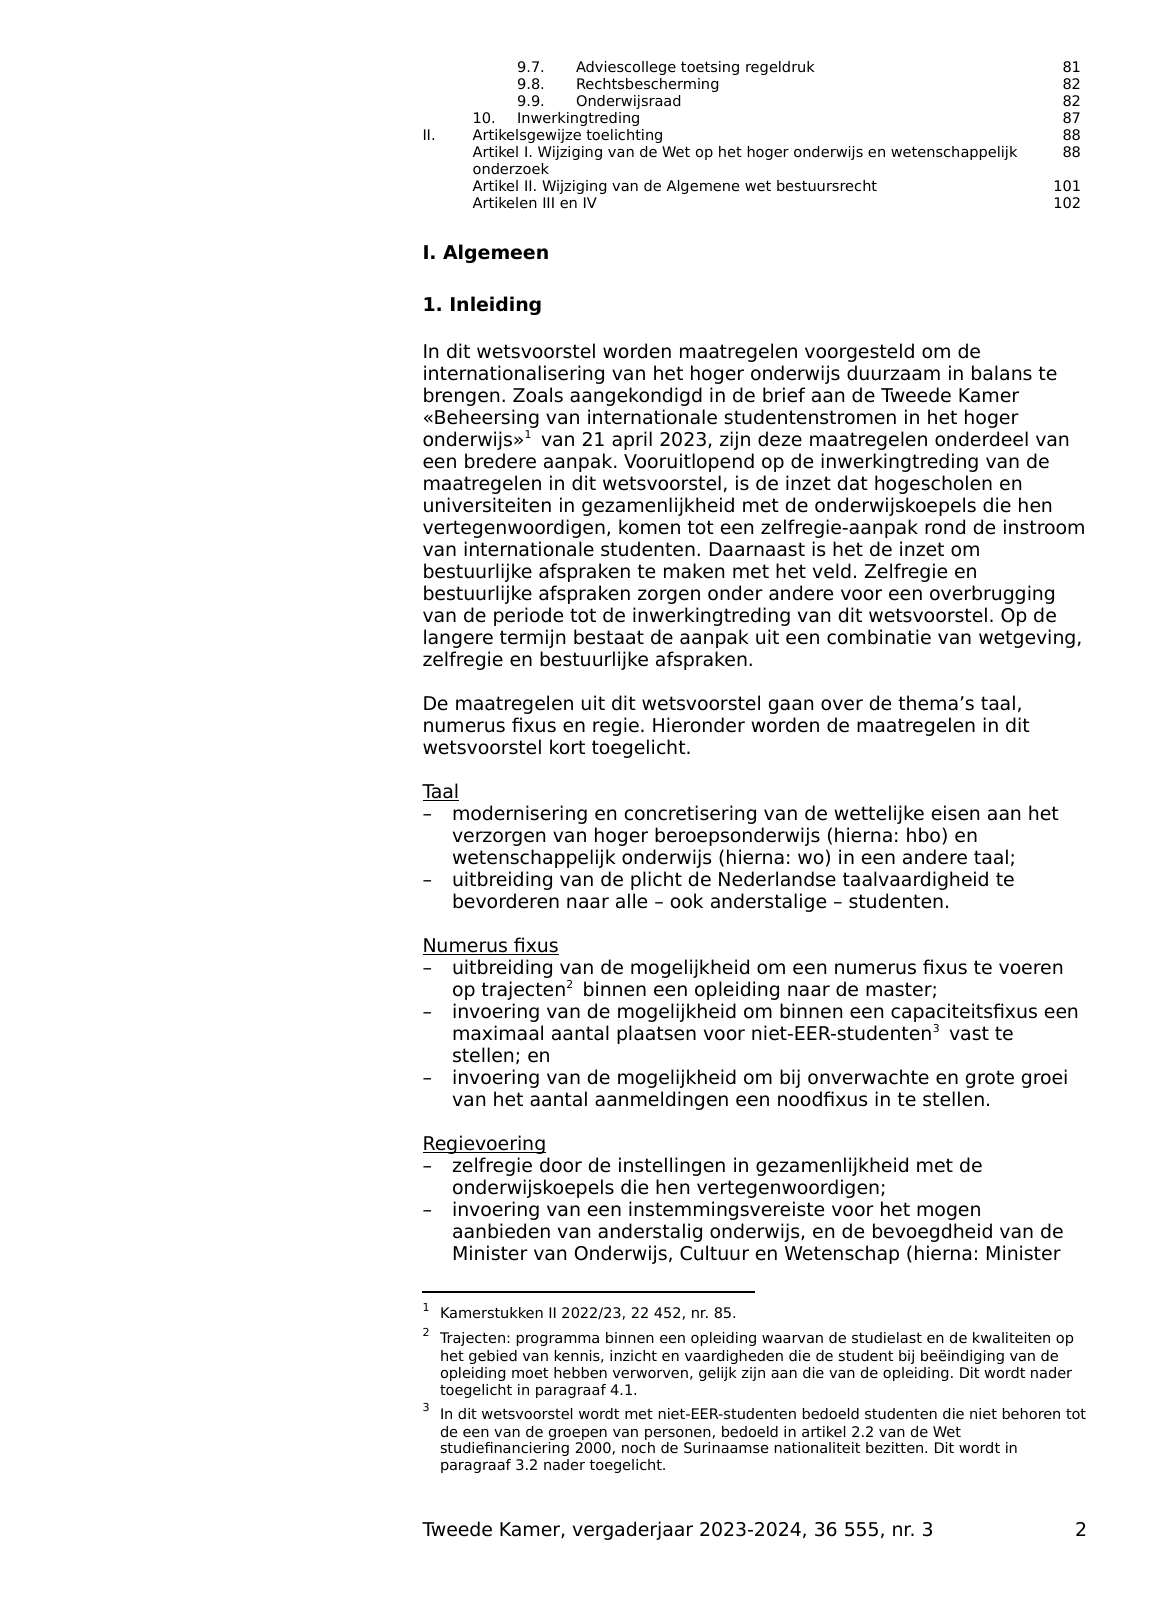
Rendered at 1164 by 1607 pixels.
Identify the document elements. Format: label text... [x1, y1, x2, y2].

text Trajecten: programma binnen een opleiding waarvan de studielast en de kwaliteiten op het gebied van kennis, inzicht en vaardigheden die de student bij beëindiging van de opleiding moet hebben verworven, gelijk zijn aan die van de opleiding. Dit wordt nader toegelicht in paragraaf 4.1. [422, 1326, 1087, 1399]
table_cell 9.7. [511, 59, 570, 76]
subtitle Regievoering [422, 1133, 1087, 1155]
text – zelfregie door de instellingen in gezamenlijkheid met de onderwijskoepels die hen vertegenwoordigen; [422, 1155, 1087, 1199]
text In dit wetsvoorstel worden maatregelen voorgesteld om de internationalisering van het hoger onderwijs duurzaam in balans te brengen. Zoals aangekondigd in de brief aan de Tweede Kamer «Beheersing van internationale studentenstromen in het hoger onderwijs» van 21 april 2023, zijn deze maatregelen onderdeel van een bredere aanpak. Vooruitlopend op de inwerkingtreding van de maatregelen in dit wetsvoorstel, is de inzet dat hogescholen en universiteiten in gezamenlijkheid met de onderwijskoepels die hen vertegenwoordigen, komen tot een zelfregie-aanpak rond de instroom van internationale studenten. Daarnaast is het de inzet om bestuurlijke afspraken te maken met het veld. Zelfregie en bestuurlijke afspraken zorgen onder andere voor een overbrugging van de periode tot de inwerkingtreding van dit wetsvoorstel. Op de langere termijn bestaat de aanpak uit een combinatie van wetgeving, zelfregie en bestuurlijke afspraken. [422, 341, 1087, 671]
table_cell 102 [1028, 195, 1087, 212]
table_cell 81 [1028, 59, 1087, 76]
table_cell Rechtsbescherming [570, 76, 1028, 93]
table_cell [422, 76, 467, 93]
table_cell 82 [1028, 76, 1087, 93]
text – invoering van een instemmingsvereiste voor het mogen aanbieden van anderstalig onderwijs, en de bevoegdheid van de Minister van Onderwijs, Cultuur en Wetenschap (hierna: Minister [422, 1199, 1087, 1265]
table_cell [467, 93, 511, 110]
table_cell Artikelen III en IV [467, 195, 1028, 212]
text – invoering van de mogelijkheid om bij onverwachte en grote groei van het aantal aanmeldingen een noodfixus in te stellen. [422, 1067, 1087, 1111]
table_cell Artikel I. Wijziging van de Wet op het hoger onderwijs en wetenschappelijk onderzoek [467, 144, 1028, 178]
text De maatregelen uit dit wetsvoorstel gaan over de thema’s taal, numerus fixus en regie. Hieronder worden de maatregelen in dit wetsvoorstel kort toegelicht. [422, 693, 1087, 759]
table_cell Inwerkingtreding [511, 110, 1028, 127]
text – invoering van de mogelijkheid om binnen een capaciteitsfixus een maximaal aantal plaatsen voor niet-EER-studenten vast te stellen; en [422, 1001, 1087, 1067]
table_cell 10. [467, 110, 511, 127]
text – uitbreiding van de plicht de Nederlandse taalvaardigheid te bevorderen naar alle – ook anderstalige – studenten. [422, 869, 1087, 913]
text – modernisering en concretisering van de wettelijke eisen aan het verzorgen van hoger beroepsonderwijs (hierna: hbo) en wetenschappelijk onderwijs (hierna: wo) in een andere taal; [422, 803, 1087, 869]
table_cell 88 [1028, 127, 1087, 144]
subtitle 1. Inleiding [422, 294, 1087, 316]
text In dit wetsvoorstel wordt met niet-EER-studenten bedoeld studenten die niet behoren tot de een van de groepen van personen, bedoeld in artikel 2.2 van de Wet studiefinanciering 2000, noch de Surinaamse nationaliteit bezitten. Dit wordt in paragraaf 3.2 nader toegelicht. [422, 1402, 1087, 1474]
subtitle Taal [422, 781, 1087, 803]
table_cell [422, 195, 467, 212]
subtitle I. Algemeen [422, 242, 1087, 264]
table_cell 101 [1028, 178, 1087, 195]
table_cell 88 [1028, 144, 1087, 178]
table_cell [467, 76, 511, 93]
table_cell 9.9. [511, 93, 570, 110]
table_cell 82 [1028, 93, 1087, 110]
table_cell [422, 144, 467, 178]
table_cell [422, 110, 467, 127]
text – uitbreiding van de mogelijkheid om een numerus fixus te voeren op trajecten binnen een opleiding naar de master; [422, 957, 1087, 1001]
table_cell Onderwijsraad [570, 93, 1028, 110]
table_cell Artikelsgewijze toelichting [467, 127, 1028, 144]
table_cell II. [422, 127, 467, 144]
table_cell [422, 59, 467, 76]
table_cell 87 [1028, 110, 1087, 127]
text Kamerstukken II 2022/23, 22 452, nr. 85. [422, 1301, 1087, 1323]
table_cell [422, 93, 467, 110]
table_cell [467, 59, 511, 76]
table_cell Artikel II. Wijziging van de Algemene wet bestuursrecht [467, 178, 1028, 195]
subtitle Numerus fixus [422, 935, 1087, 957]
table_cell Adviescollege toetsing regeldruk [570, 59, 1028, 76]
table_cell [422, 178, 467, 195]
table_cell 9.8. [511, 76, 570, 93]
